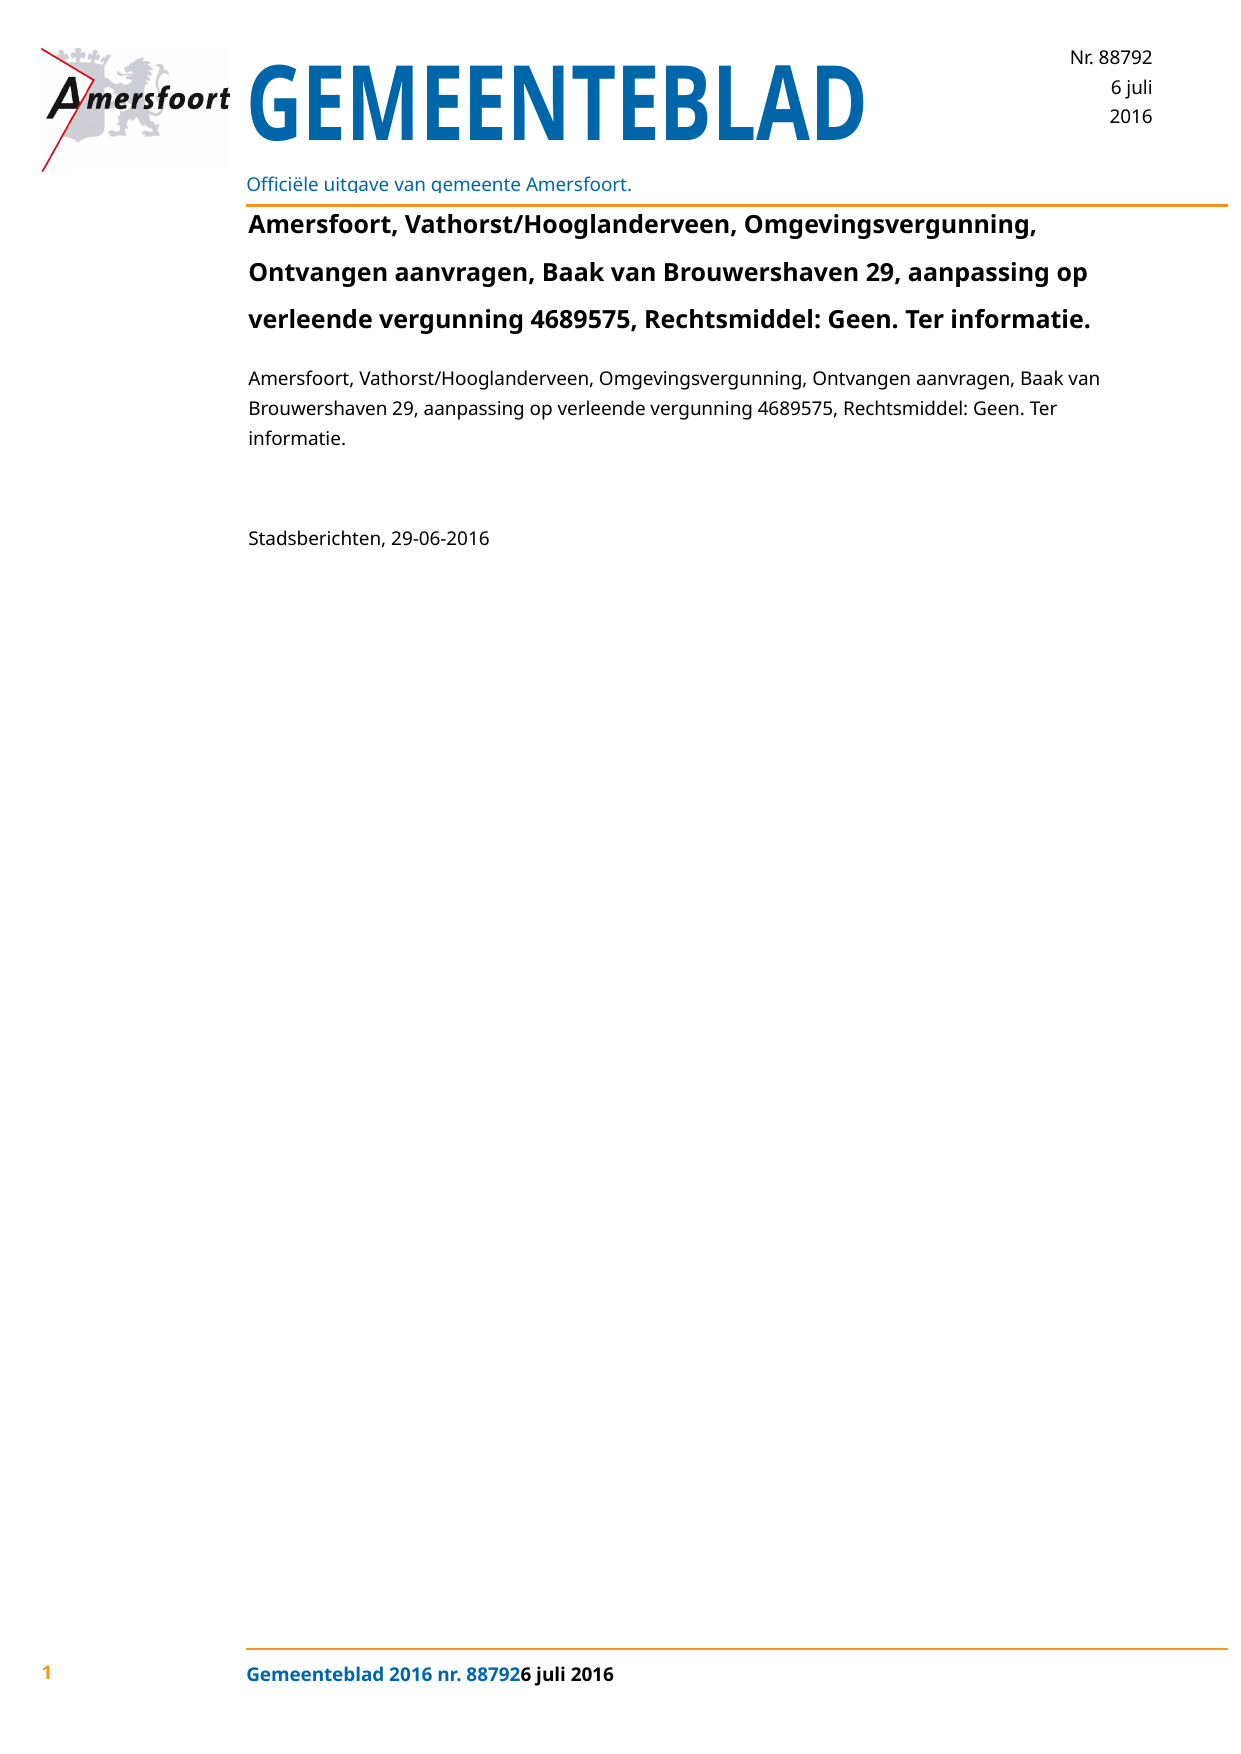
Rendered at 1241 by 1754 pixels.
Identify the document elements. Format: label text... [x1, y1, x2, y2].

text Amersfoort, Vathorst/Hooglanderveen, Omgevingsvergunning, Ontvangen aanvragen, Baak van Brouwershaven 29, aanpassing op verleende vergunning 4689575, Rechtsmiddel: Geen. Ter informatie. [248, 207, 1152, 336]
picture [41, 47, 231, 172]
text Stadsberichten, 29-06-2016 [248, 526, 1152, 551]
text Amersfoort, Vathorst/Hooglanderveen, Omgevingsvergunning, Ontvangen aanvragen, Baak van Brouwershaven 29, aanpassing op verleende vergunning 4689575, Rechtsmiddel: Geen. Ter informatie. [248, 366, 1152, 450]
